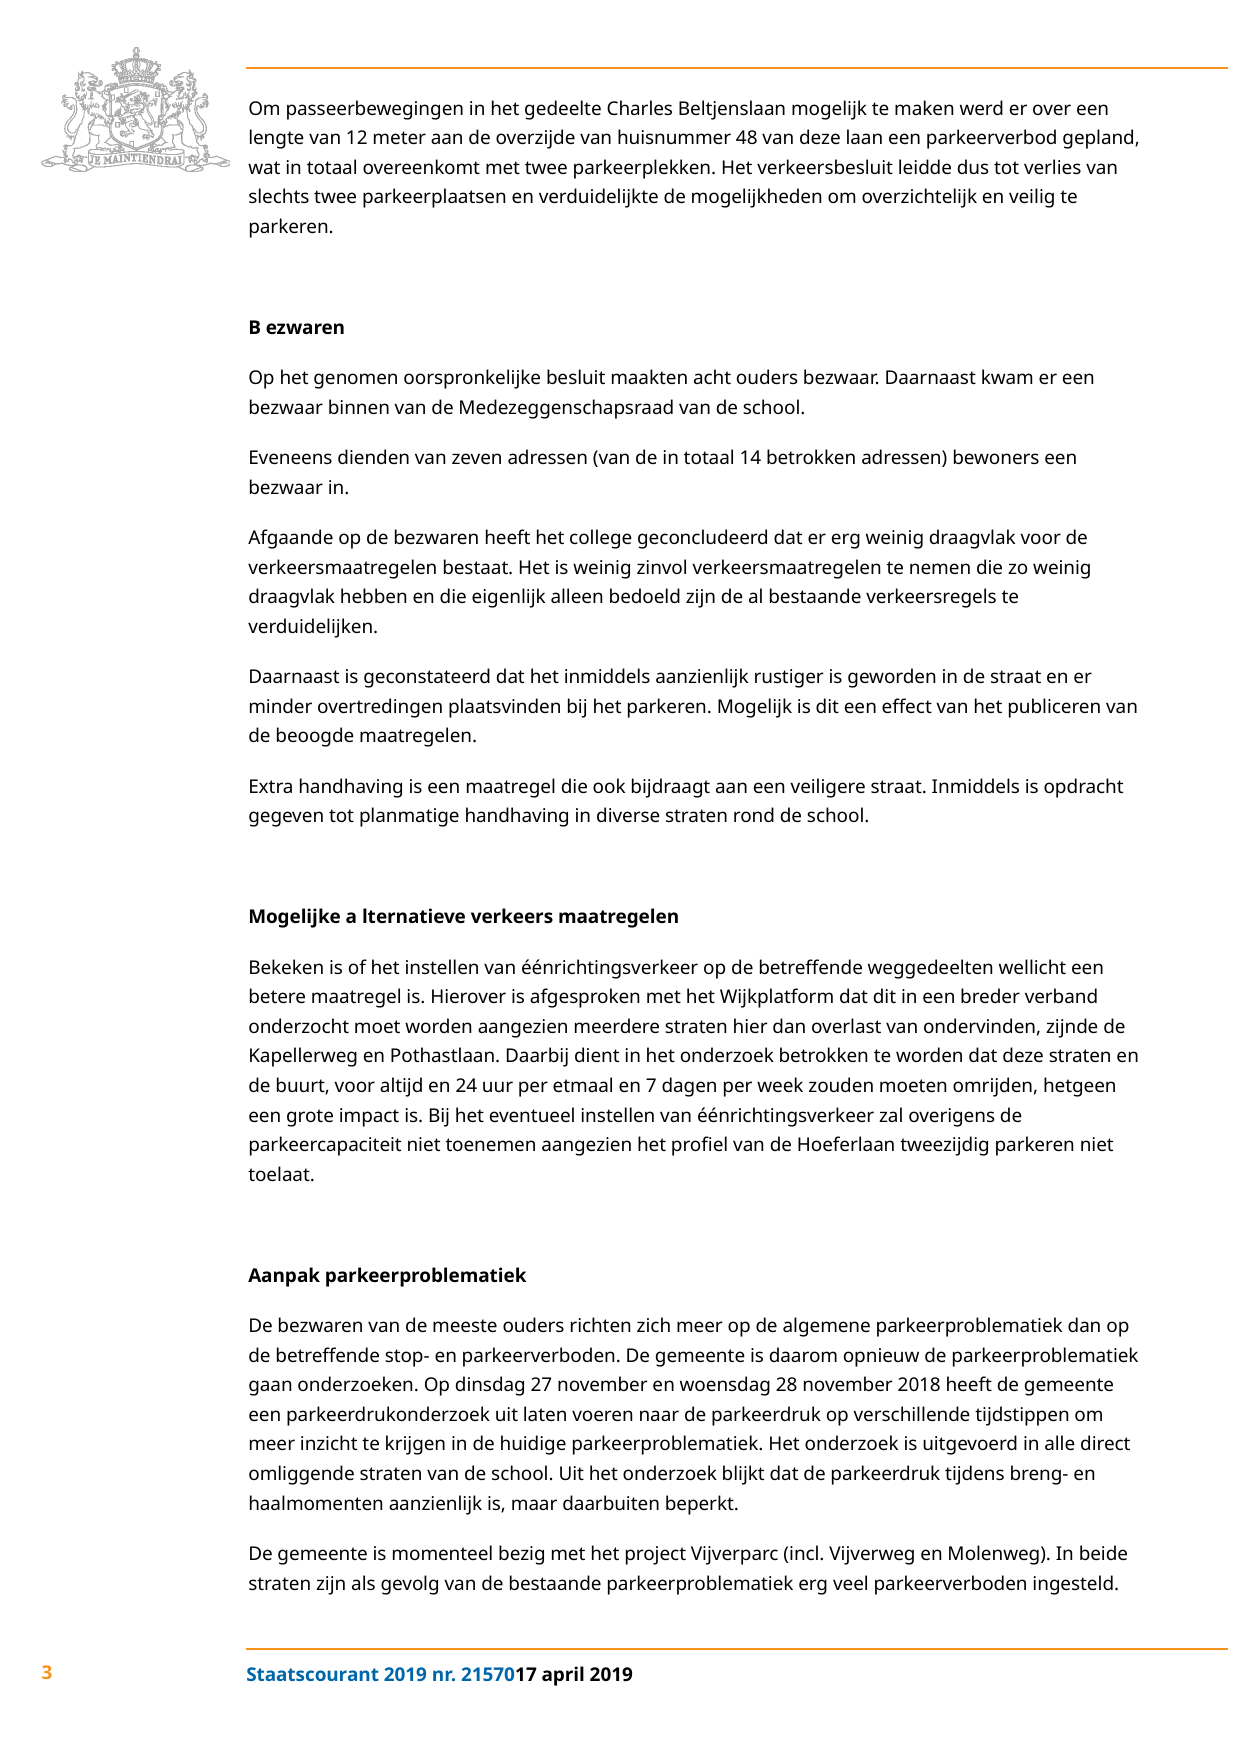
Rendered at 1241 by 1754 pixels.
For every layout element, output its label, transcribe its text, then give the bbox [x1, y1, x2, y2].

text De gemeente is momenteel bezig met het project Vijverparc (incl. Vijverweg en Molenweg). In beide straten zijn als gevolg van de bestaande parkeerproblematiek erg veel parkeerverboden ingesteld. [248, 1540, 1152, 1596]
text B ezwaren [248, 314, 1152, 340]
text Mogelijke a lternatieve verkeers maatregelen [248, 903, 1152, 929]
text Eveneens dienden van zeven adressen (van de in totaal 14 betrokken adressen) bewoners een bezwaar in. [248, 444, 1152, 500]
text Afgaande op de bezwaren heeft het college geconcludeerd dat er erg weinig draagvlak voor de verkeersmaatregelen bestaat. Het is weinig zinvol verkeersmaatregelen te nemen die zo weinig draagvlak hebben en die eigenlijk alleen bedoeld zijn de al bestaande verkeersregels te verduidelijken. [248, 524, 1152, 639]
picture [41, 47, 231, 172]
text Om passeerbewegingen in het gedeelte Charles Beltjenslaan mogelijk te maken werd er over een lengte van 12 meter aan de overzijde van huisnummer 48 van deze laan een parkeerverbod gepland, wat in totaal overeenkomt met twee parkeerplekken. Het verkeersbesluit leidde dus tot verlies van slechts twee parkeerplaatsen en verduidelijkte de mogelijkheden om overzichtelijk en veilig te parkeren. [248, 95, 1152, 239]
text Extra handhaving is een maatregel die ook bijdraagt aan een veiligere straat. Inmiddels is opdracht gegeven tot planmatige handhaving in diverse straten rond de school. [248, 773, 1152, 828]
text Op het genomen oorspronkelijke besluit maakten acht ouders bezwaar. Daarnaast kwam er een bezwaar binnen van de Medezeggenschapsraad van de school. [248, 364, 1152, 420]
text Daarnaast is geconstateerd dat het inmiddels aanzienlijk rustiger is geworden in de straat en er minder overtredingen plaatsvinden bij het parkeren. Mogelijk is dit een effect van het publiceren van de beoogde maatregelen. [248, 663, 1152, 748]
text Aanpak parkeerproblematiek [248, 1262, 1152, 1288]
text Bekeken is of het instellen van éénrichtingsverkeer op de betreffende weggedeelten wellicht een betere maatregel is. Hierover is afgesproken met het Wijkplatform dat dit in een breder verband onderzocht moet worden aangezien meerdere straten hier dan overlast van ondervinden, zijnde de Kapellerweg en Pothastlaan. Daarbij dient in het onderzoek betrokken te worden dat deze straten en de buurt, voor altijd en 24 uur per etmaal en 7 dagen per week zouden moeten omrijden, hetgeen een grote impact is. Bij het eventueel instellen van éénrichtingsverkeer zal overigens de parkeercapaciteit niet toenemen aangezien het profiel van de Hoeferlaan tweezijdig parkeren niet toelaat. [248, 954, 1152, 1187]
text De bezwaren van de meeste ouders richten zich meer op de algemene parkeerproblematiek dan op de betreffende stop- en parkeerverboden. De gemeente is daarom opnieuw de parkeerproblematiek gaan onderzoeken. Op dinsdag 27 november en woensdag 28 november 2018 heeft de gemeente een parkeerdrukonderzoek uit laten voeren naar de parkeerdruk op verschillende tijdstippen om meer inzicht te krijgen in de huidige parkeerproblematiek. Het onderzoek is uitgevoerd in alle direct omliggende straten van de school. Uit het onderzoek blijkt dat de parkeerdruk tijdens breng- en haalmomenten aanzienlijk is, maar daarbuiten beperkt. [248, 1312, 1152, 1516]
